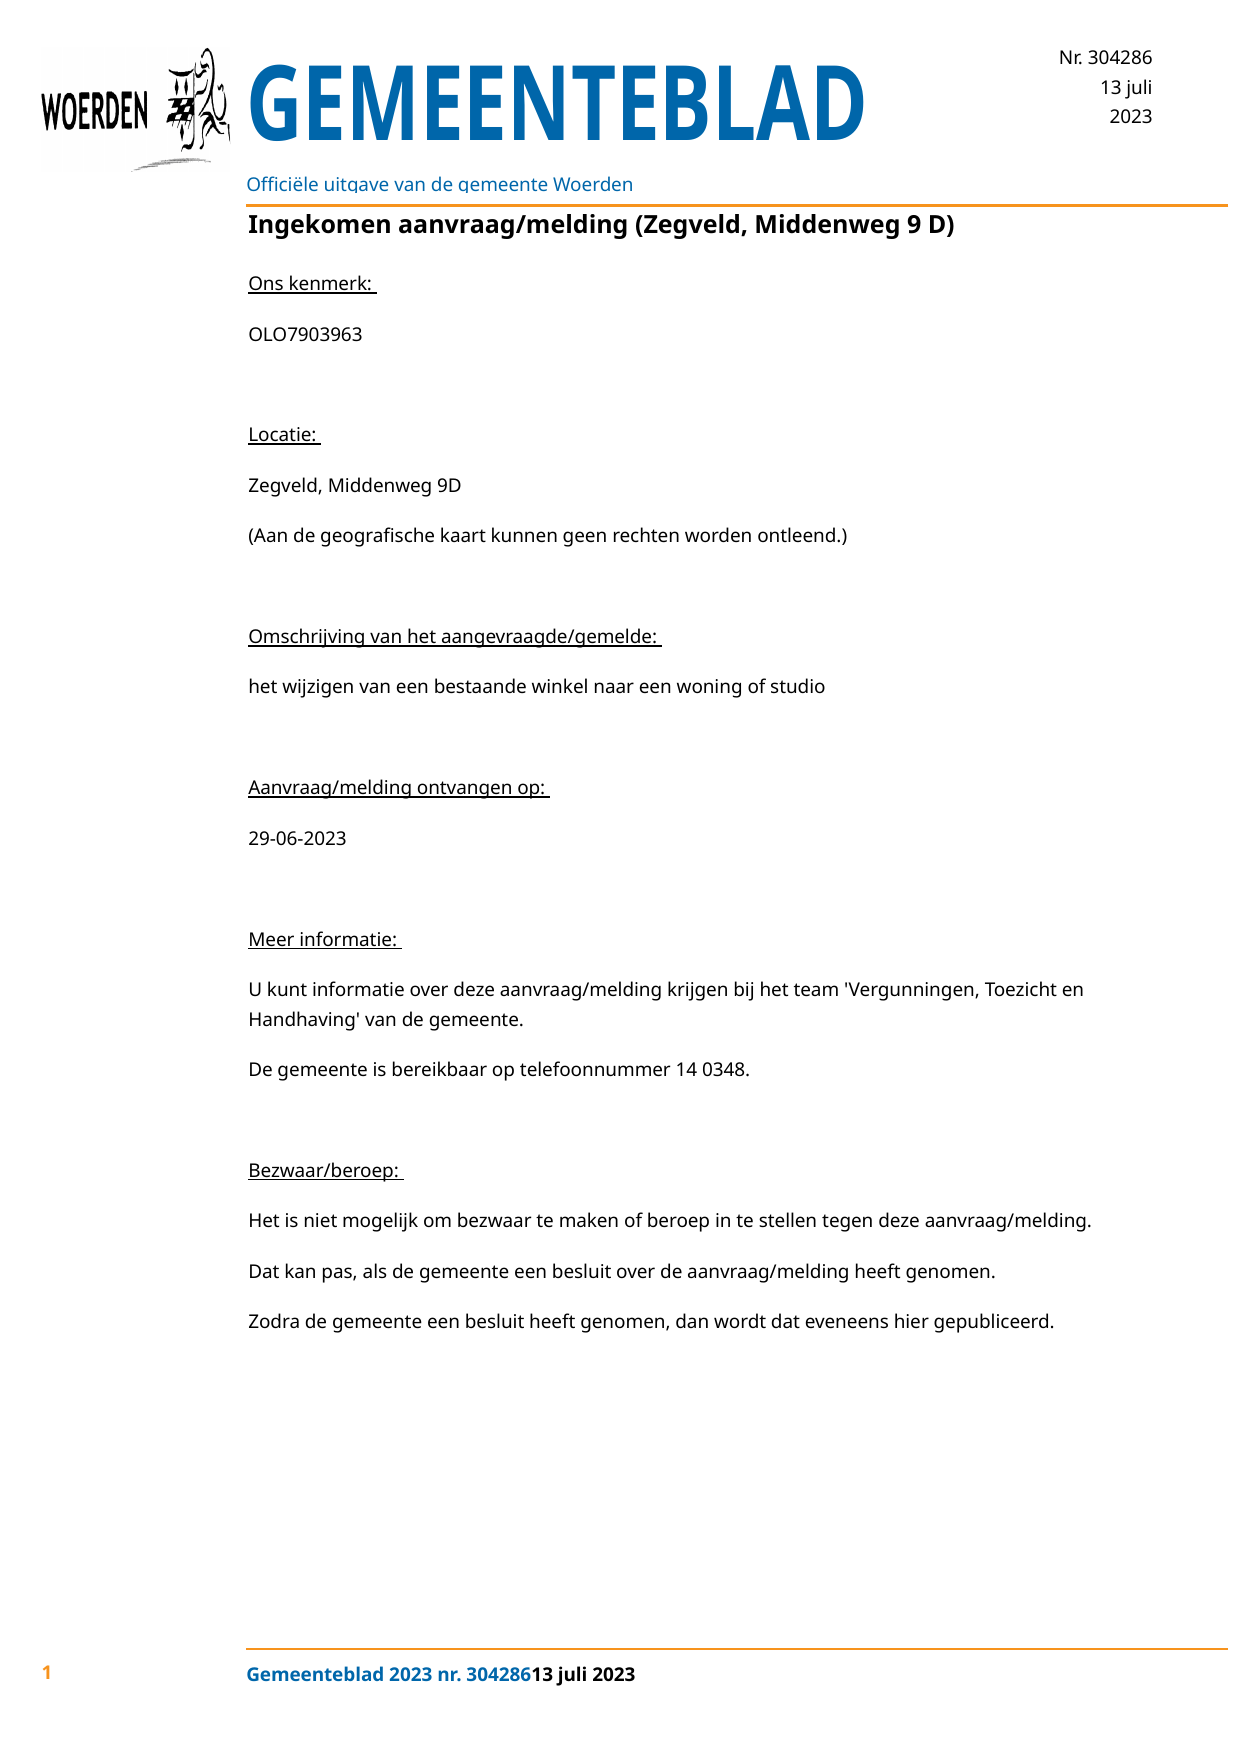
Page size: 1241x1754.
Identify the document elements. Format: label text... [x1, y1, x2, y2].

text (Aan de geografische kaart kunnen geen rechten worden ontleend.) [248, 522, 1152, 548]
text U kunt informatie over deze aanvraag/melding krijgen bij het team 'Vergunningen, Toezicht en Handhaving' van de gemeente. [248, 976, 1152, 1031]
text Omschrijving van het aangevraagde/gemelde: [248, 623, 1152, 649]
text Ingekomen aanvraag/melding (Zegveld, Middenweg 9 D) [248, 207, 1152, 241]
text Het is niet mogelijk om bezwaar te maken of beroep in te stellen tegen deze aanvraag/melding. [248, 1207, 1152, 1233]
text Meer informatie: [248, 926, 1152, 951]
text Zodra de gemeente een besluit heeft genomen, dan wordt dat eveneens hier gepubliceerd. [248, 1308, 1152, 1334]
text het wijzigen van een bestaande winkel naar een woning of studio [248, 674, 1152, 699]
text Locatie: [248, 422, 1152, 447]
text Dat kan pas, als de gemeente een besluit over de aanvraag/melding heeft genomen. [248, 1258, 1152, 1283]
text Bezwaar/beroep: [248, 1157, 1152, 1183]
picture [41, 47, 231, 172]
text De gemeente is bereikbaar op telefoonnummer 14 0348. [248, 1056, 1152, 1082]
text Ons kenmerk: [248, 270, 1152, 296]
text Zegveld, Middenweg 9D [248, 472, 1152, 498]
text 29-06-2023 [248, 825, 1152, 851]
text OLO7903963 [248, 321, 1152, 346]
text Aanvraag/melding ontvangen op: [248, 774, 1152, 800]
